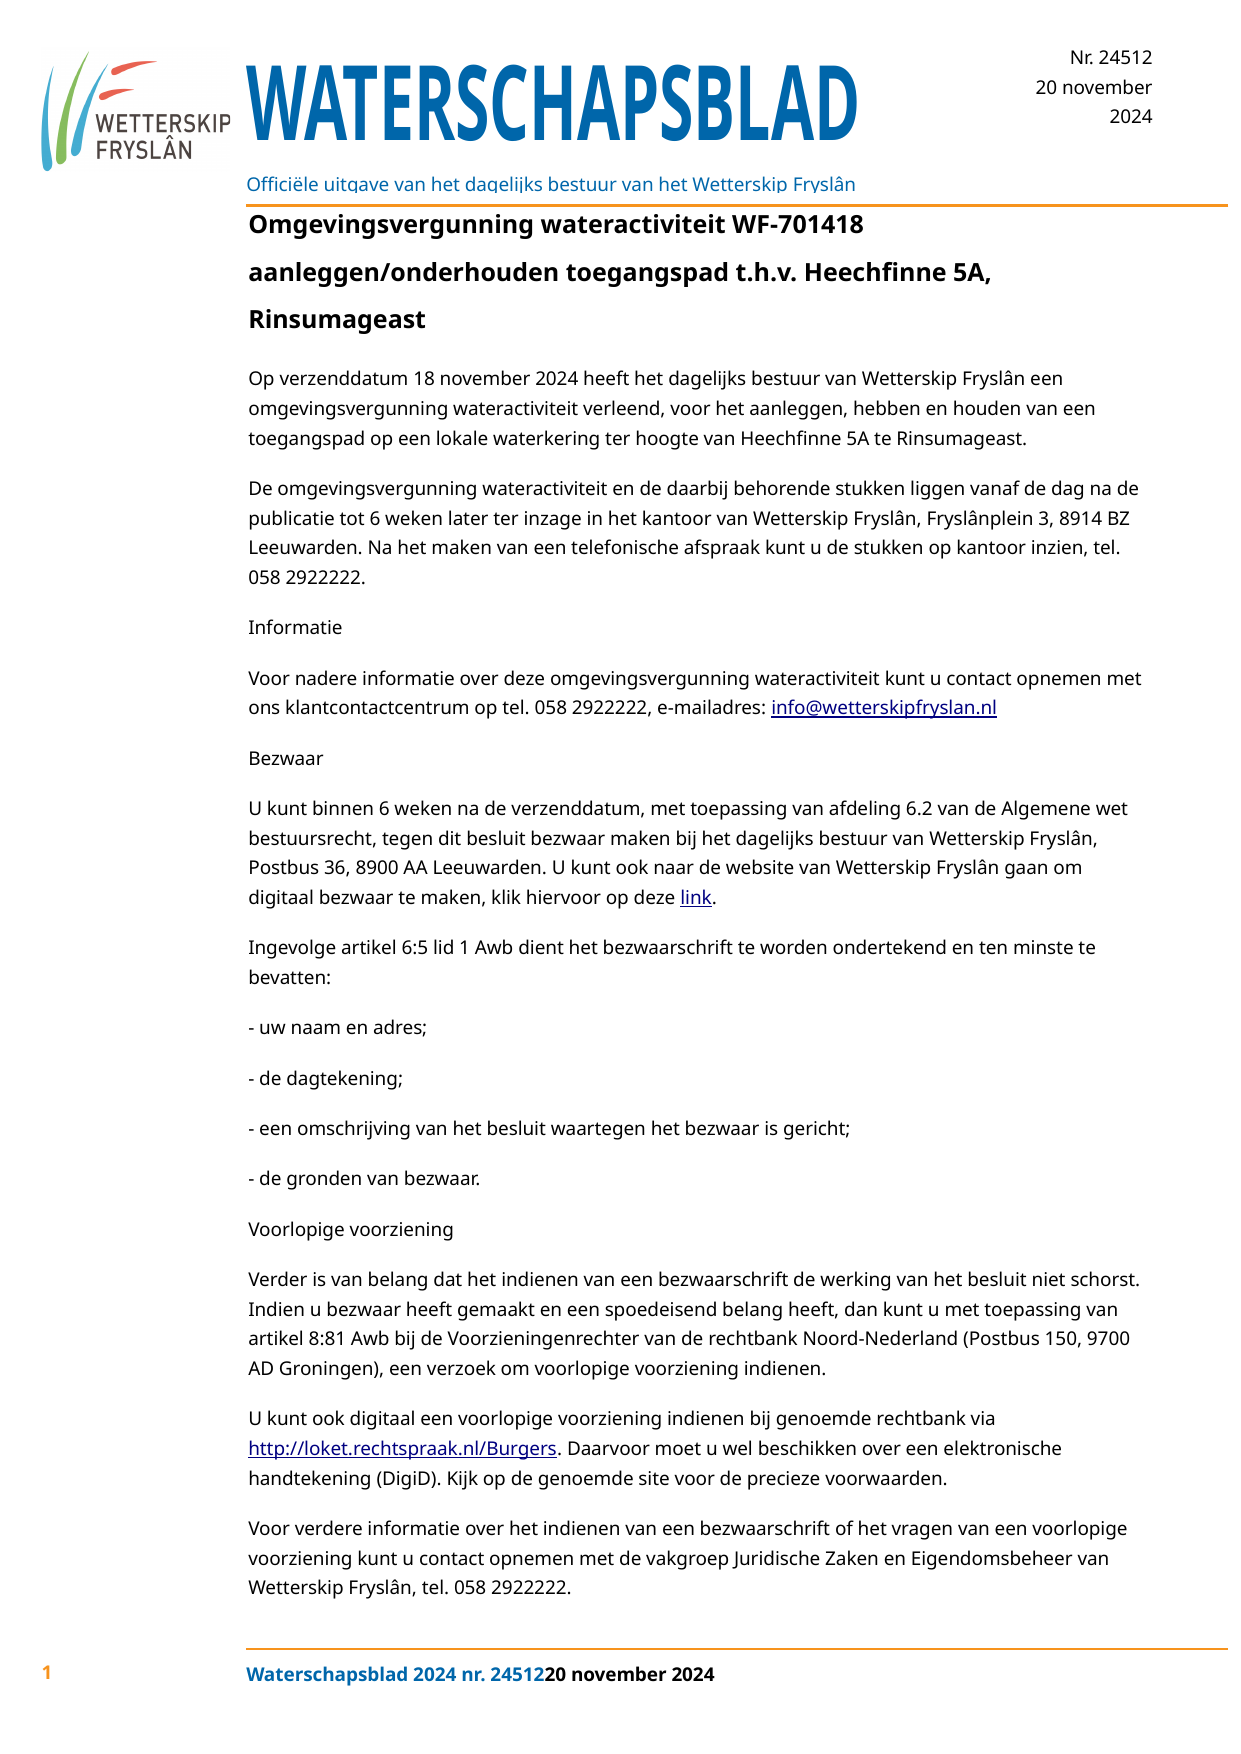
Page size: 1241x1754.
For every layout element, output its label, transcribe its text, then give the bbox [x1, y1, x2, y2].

text Voor nadere informatie over deze omgevingsvergunning wateractiviteit kunt u contact opnemen met ons klantcontactcentrum op tel. 058 2922222, e-mailadres: info@wetterskipfryslan.nl [248, 665, 1152, 720]
text Verder is van belang dat het indienen van een bezwaarschrift de werking van het besluit niet schorst. Indien u bezwaar heeft gemaakt en een spoedeisend belang heeft, dan kunt u met toepassing van artikel 8:81 Awb bij de Voorzieningenrechter van de rechtbank Noord-Nederland (Postbus 150, 9700 AD Groningen), een verzoek om voorlopige voorziening indienen. [248, 1266, 1152, 1381]
text U kunt binnen 6 weken na de verzenddatum, met toepassing van afdeling 6.2 van de Algemene wet bestuursrecht, tegen dit besluit bezwaar maken bij het dagelijks bestuur van Wetterskip Fryslân, Postbus 36, 8900 AA Leeuwarden. U kunt ook naar de website van Wetterskip Fryslân gaan om digitaal bezwaar te maken, klik hiervoor op deze link. [248, 795, 1152, 909]
text - de dagtekening; [248, 1065, 1152, 1090]
text De omgevingsvergunning wateractiviteit en de daarbij behorende stukken liggen vanaf de dag na de publicatie tot 6 weken later ter inzage in het kantoor van Wetterskip Fryslân, Fryslânplein 3, 8914 BZ Leeuwarden. Na het maken van een telefonische afspraak kunt u de stukken op kantoor inzien, tel. 058 2922222. [248, 475, 1152, 589]
text - uw naam en adres; [248, 1014, 1152, 1040]
text - een omschrijving van het besluit waartegen het bezwaar is gericht; [248, 1115, 1152, 1141]
text U kunt ook digitaal een voorlopige voorziening indienen bij genoemde rechtbank via http://loket.rechtspraak.nl/Burgers. Daarvoor moet u wel beschikken over een elektronische handtekening (DigiD). Kijk op de genoemde site voor de precieze voorwaarden. [248, 1406, 1152, 1490]
text Omgevingsvergunning wateractiviteit WF-701418 aanleggen/onderhouden toegangspad t.h.v. Heechfinne 5A, Rinsumageast [248, 207, 1152, 336]
text Informatie [248, 614, 1152, 640]
text Voorlopige voorziening [248, 1216, 1152, 1242]
picture [41, 47, 231, 172]
text Bezwaar [248, 745, 1152, 770]
text Ingevolge artikel 6:5 lid 1 Awb dient het bezwaarschrift te worden ondertekend en ten minste te bevatten: [248, 934, 1152, 989]
text Op verzenddatum 18 november 2024 heeft het dagelijks bestuur van Wetterskip Fryslân een omgevingsvergunning wateractiviteit verleend, voor het aanleggen, hebben en houden van een toegangspad op een lokale waterkering ter hoogte van Heechfinne 5A te Rinsumageast. [248, 366, 1152, 450]
text - de gronden van bezwaar. [248, 1166, 1152, 1191]
text Voor verdere informatie over het indienen van een bezwaarschrift of het vragen van een voorlopige voorziening kunt u contact opnemen met de vakgroep Juridische Zaken en Eigendomsbeheer van Wetterskip Fryslân, tel. 058 2922222. [248, 1515, 1152, 1600]
